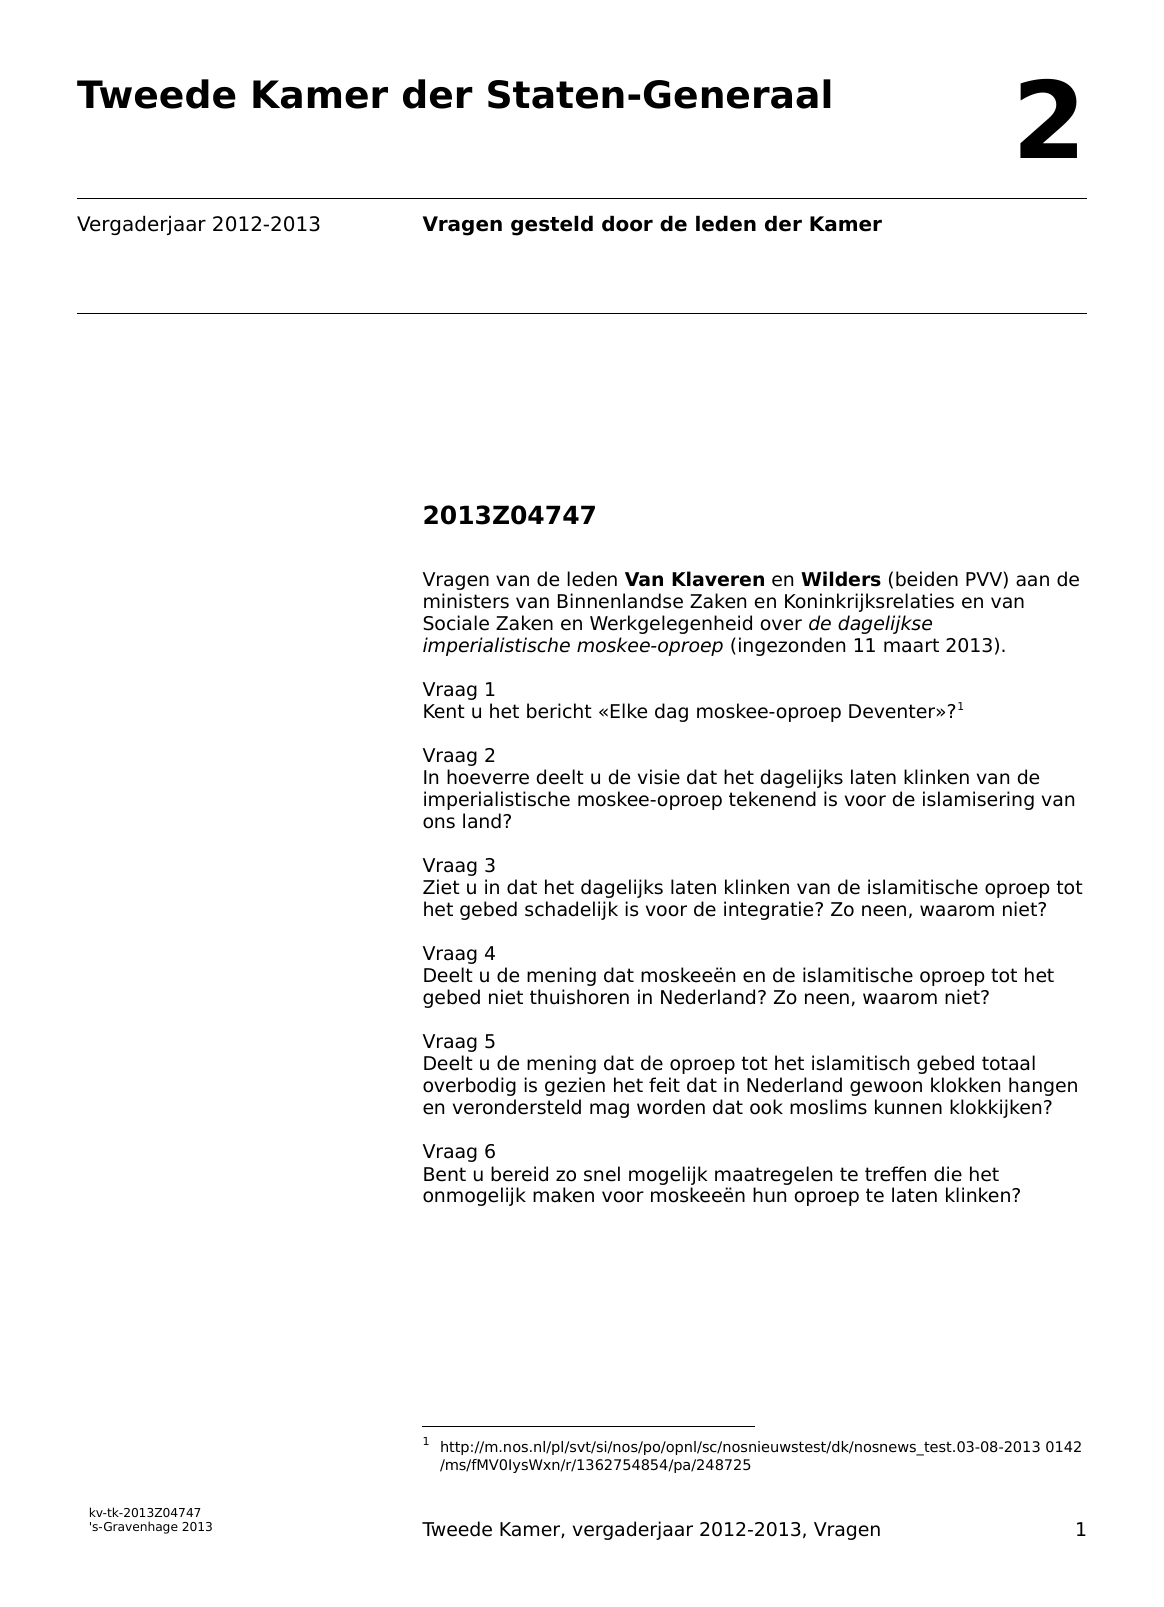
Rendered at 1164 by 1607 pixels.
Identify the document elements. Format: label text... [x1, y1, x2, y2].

table_header 2 [886, 59, 1087, 198]
text Vraag 3 [422, 855, 1087, 877]
text Kent u het bericht «Elke dag moskee-oproep Deventer»? [422, 701, 1087, 723]
text Deelt u de mening dat de oproep tot het islamitisch gebed totaal overbodig is gezien het feit dat in Nederland gewoon klokken hangen en verondersteld mag worden dat ook moslims kunnen klokkijken? [422, 1053, 1087, 1119]
text 's-Gravenhage 2013 [88, 1520, 323, 1534]
text 2013Z04747 [422, 501, 1087, 531]
text http://m.nos.nl/pl/svt/si/nos/po/opnl/sc/nosnieuwstest/dk/nosnews_test.03-08-2013 0142/ms/fMV0IysWxn/r/1362754854/pa/248725 [422, 1435, 1087, 1474]
text In hoeverre deelt u de visie dat het dagelijks laten klinken van de imperialistische moskee-oproep tekenend is voor de islamisering van ons land? [422, 767, 1087, 833]
text Vraag 1 [422, 679, 1087, 701]
table_header Tweede Kamer der Staten-Generaal [77, 59, 886, 198]
text kv-tk-2013Z04747 [88, 1506, 323, 1520]
text Bent u bereid zo snel mogelijk maatregelen te treffen die het onmogelijk maken voor moskeeën hun oproep te laten klinken? [422, 1163, 1087, 1207]
text Deelt u de mening dat moskeeën en de islamitische oproep tot het gebed niet thuishoren in Nederland? Zo neen, waarom niet? [422, 965, 1087, 1009]
text Vragen van de leden Van Klaveren en Wilders (beiden PVV) aan de ministers van Binnenlandse Zaken en Koninkrijksrelaties en van Sociale Zaken en Werkgelegenheid over de dagelijkse imperialistische moskee-oproep (ingezonden 11 maart 2013). [422, 569, 1087, 657]
table_cell Vragen gesteld door de leden der Kamer [422, 199, 1087, 313]
table_cell Vergaderjaar 2012-2013 [77, 199, 422, 313]
text Vraag 4 [422, 943, 1087, 965]
text Vraag 6 [422, 1141, 1087, 1163]
text Vraag 2 [422, 745, 1087, 767]
text Ziet u in dat het dagelijks laten klinken van de islamitische oproep tot het gebed schadelijk is voor de integratie? Zo neen, waarom niet? [422, 877, 1087, 921]
text Vraag 5 [422, 1031, 1087, 1053]
